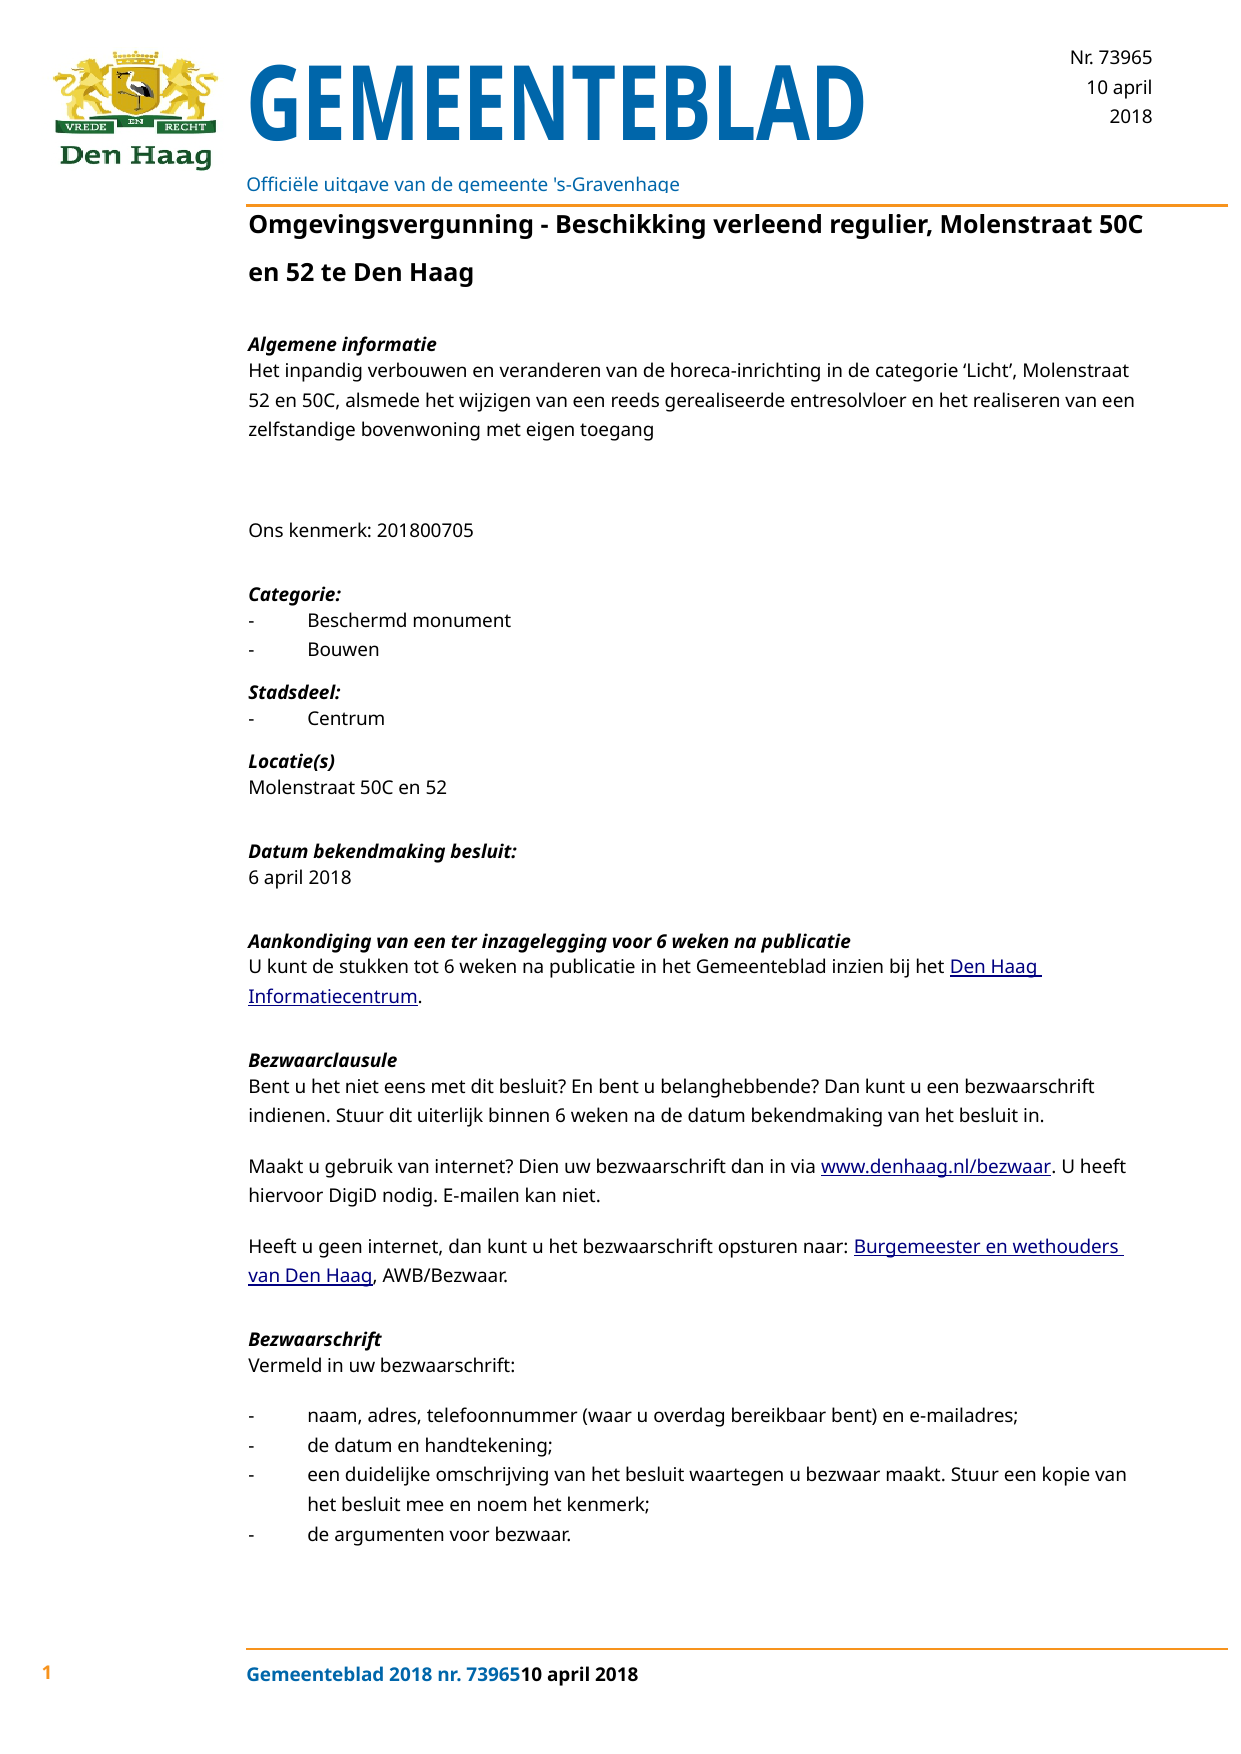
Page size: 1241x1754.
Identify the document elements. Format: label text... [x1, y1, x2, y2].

list een duidelijke omschrijving van het besluit waartegen u bezwaar maakt. Stuur een kopie van het besluit mee en noem het kenmerk; [248, 1462, 1152, 1517]
picture [41, 47, 231, 172]
text Aankondiging van een ter inzagelegging voor 6 weken na publicatie [248, 928, 1152, 953]
text U kunt de stukken tot 6 weken na publicatie in het Gemeenteblad inzien bij het Den Haag Informatiecentrum. [248, 953, 1152, 1009]
list Bouwen [248, 636, 1152, 662]
text Heeft u geen internet, dan kunt u het bezwaarschrift opsturen naar: Burgemeester en wethouders van Den Haag, AWB/Bezwaar. [248, 1233, 1152, 1288]
text Bezwaarclausule [248, 1047, 1152, 1073]
text Molenstraat 50C en 52 [248, 774, 1152, 800]
list de datum en handtekening; [248, 1432, 1152, 1458]
text Algemene informatie [248, 331, 1152, 357]
text 6 april 2018 [248, 864, 1152, 889]
text Categorie: [248, 581, 1152, 607]
list Centrum [248, 705, 1152, 731]
text Het inpandig verbouwen en veranderen van de horeca-inrichting in de categorie ‘Licht’, Molenstraat 52 en 50C, alsmede het wijzigen van een reeds gerealiseerde entresolvloer en het realiseren van een zelfstandige bovenwoning met eigen toegang [248, 357, 1152, 442]
text Ons kenmerk: 201800705 [248, 517, 1152, 543]
text Bent u het niet eens met dit besluit? En bent u belanghebbende? Dan kunt u een bezwaarschrift indienen. Stuur dit uiterlijk binnen 6 weken na de datum bekendmaking van het besluit in. [248, 1073, 1152, 1128]
text Omgevingsvergunning - Beschikking verleend regulier, Molenstraat 50C en 52 te Den Haag [248, 207, 1152, 288]
text Bezwaarschrift [248, 1326, 1152, 1352]
list naam, adres, telefoonnummer (waar u overdag bereikbaar bent) en e-mailadres; [248, 1402, 1152, 1428]
text Maakt u gebruik van internet? Dien uw bezwaarschrift dan in via www.denhaag.nl/bezwaar. U heeft hiervoor DigiD nodig. E-mailen kan niet. [248, 1153, 1152, 1208]
text Vermeld in uw bezwaarschrift: [248, 1352, 1152, 1378]
text Stadsdeel: [248, 679, 1152, 705]
text Locatie(s) [248, 748, 1152, 774]
list Beschermd monument [248, 607, 1152, 633]
text Datum bekendmaking besluit: [248, 838, 1152, 864]
list de argumenten voor bezwaar. [248, 1521, 1152, 1547]
